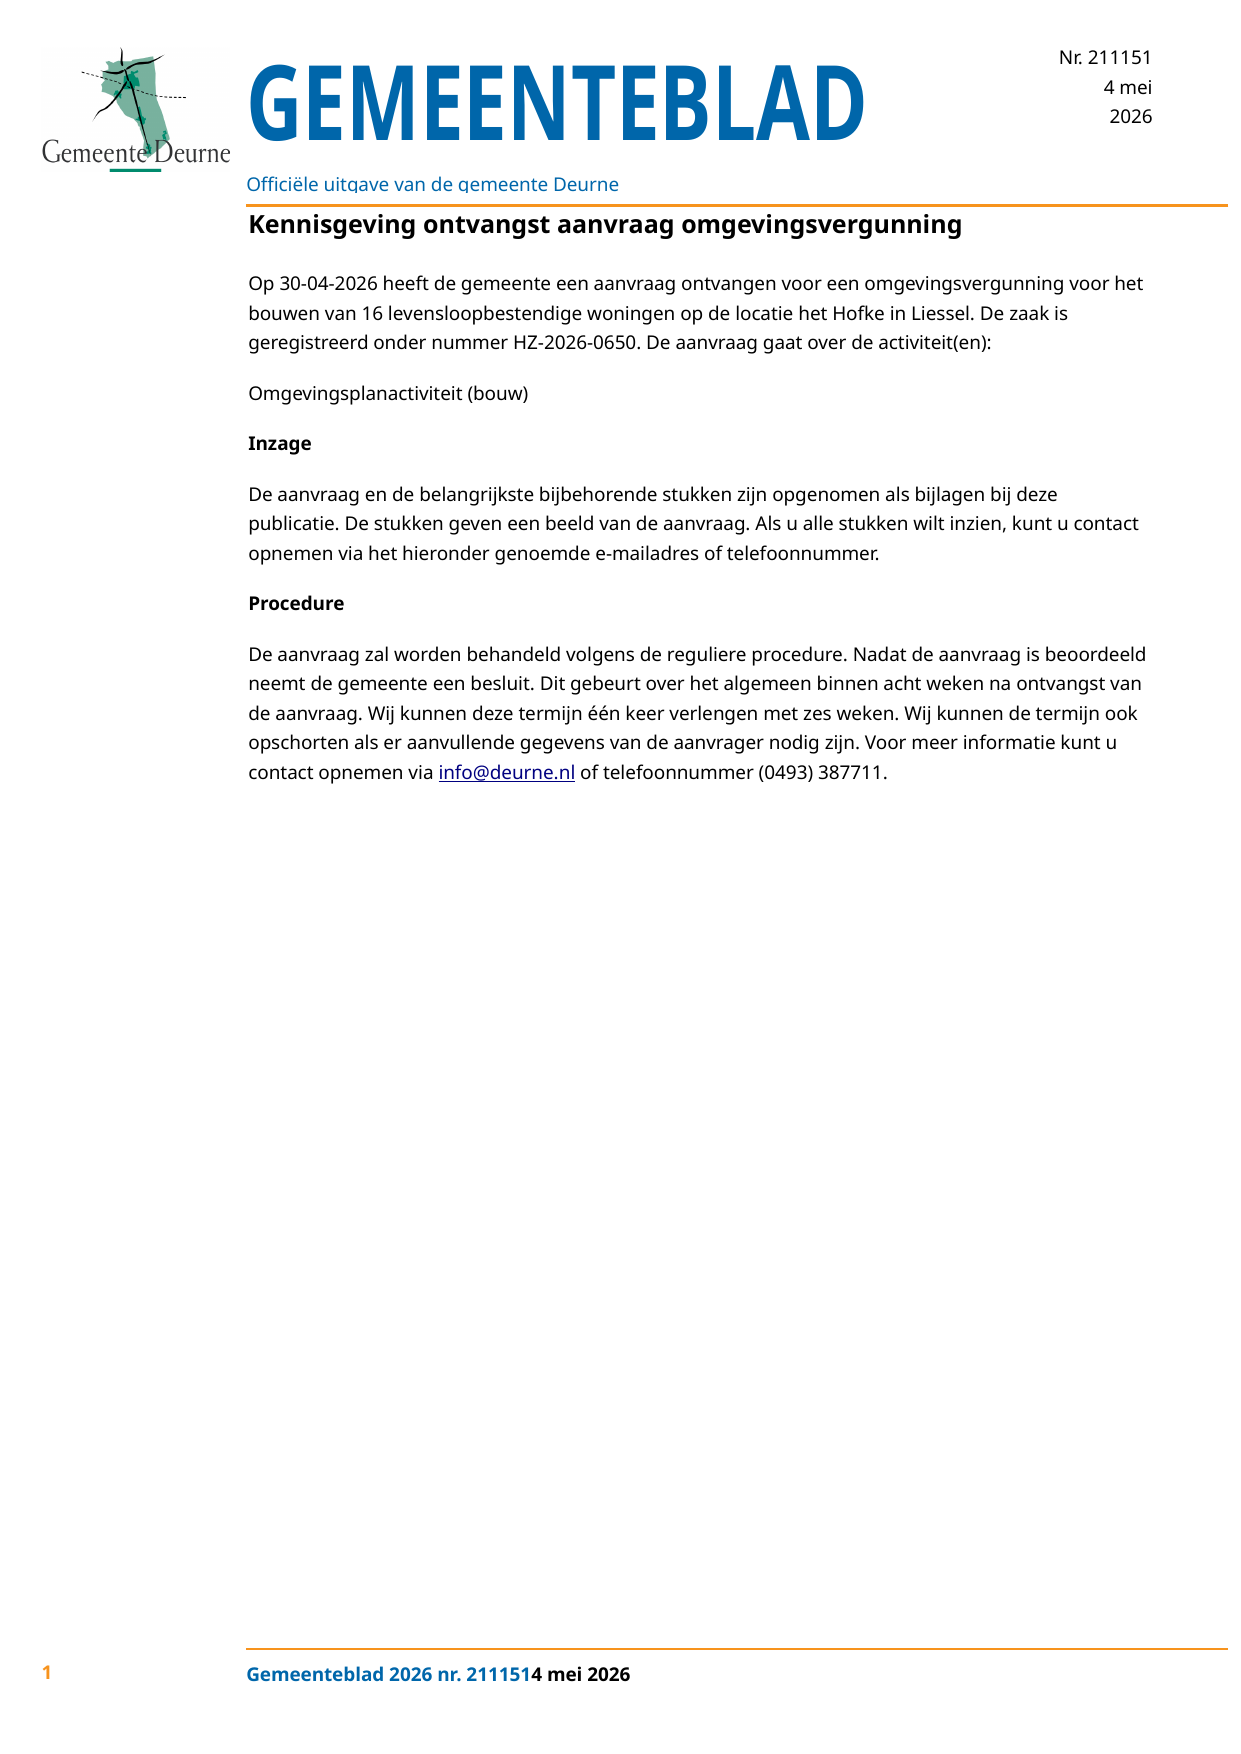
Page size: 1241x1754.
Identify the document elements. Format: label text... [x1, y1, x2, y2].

text De aanvraag zal worden behandeld volgens de reguliere procedure. Nadat de aanvraag is beoordeeld neemt de gemeente een besluit. Dit gebeurt over het algemeen binnen acht weken na ontvangst van de aanvraag. Wij kunnen deze termijn één keer verlengen met zes weken. Wij kunnen de termijn ook opschorten als er aanvullende gegevens van de aanvrager nodig zijn. Voor meer informatie kunt u contact opnemen via info@deurne.nl of telefoonnummer (0493) 387711. [248, 641, 1152, 785]
text Kennisgeving ontvangst aanvraag omgevingsvergunning [248, 207, 1152, 241]
text Procedure [248, 590, 1152, 616]
text De aanvraag en de belangrijkste bijbehorende stukken zijn opgenomen als bijlagen bij deze publicatie. De stukken geven een beeld van de aanvraag. Als u alle stukken wilt inzien, kunt u contact opnemen via het hieronder genoemde e-mailadres of telefoonnummer. [248, 481, 1152, 566]
text Op 30-04-2026 heeft de gemeente een aanvraag ontvangen voor een omgevingsvergunning voor het bouwen van 16 levensloopbestendige woningen op de locatie het Hofke in Liessel. De zaak is geregistreerd onder nummer HZ-2026-0650. De aanvraag gaat over de activiteit(en): [248, 270, 1152, 355]
text Inzage [248, 430, 1152, 456]
text Omgevingsplanactiviteit (bouw) [248, 380, 1152, 406]
picture [41, 47, 231, 172]
